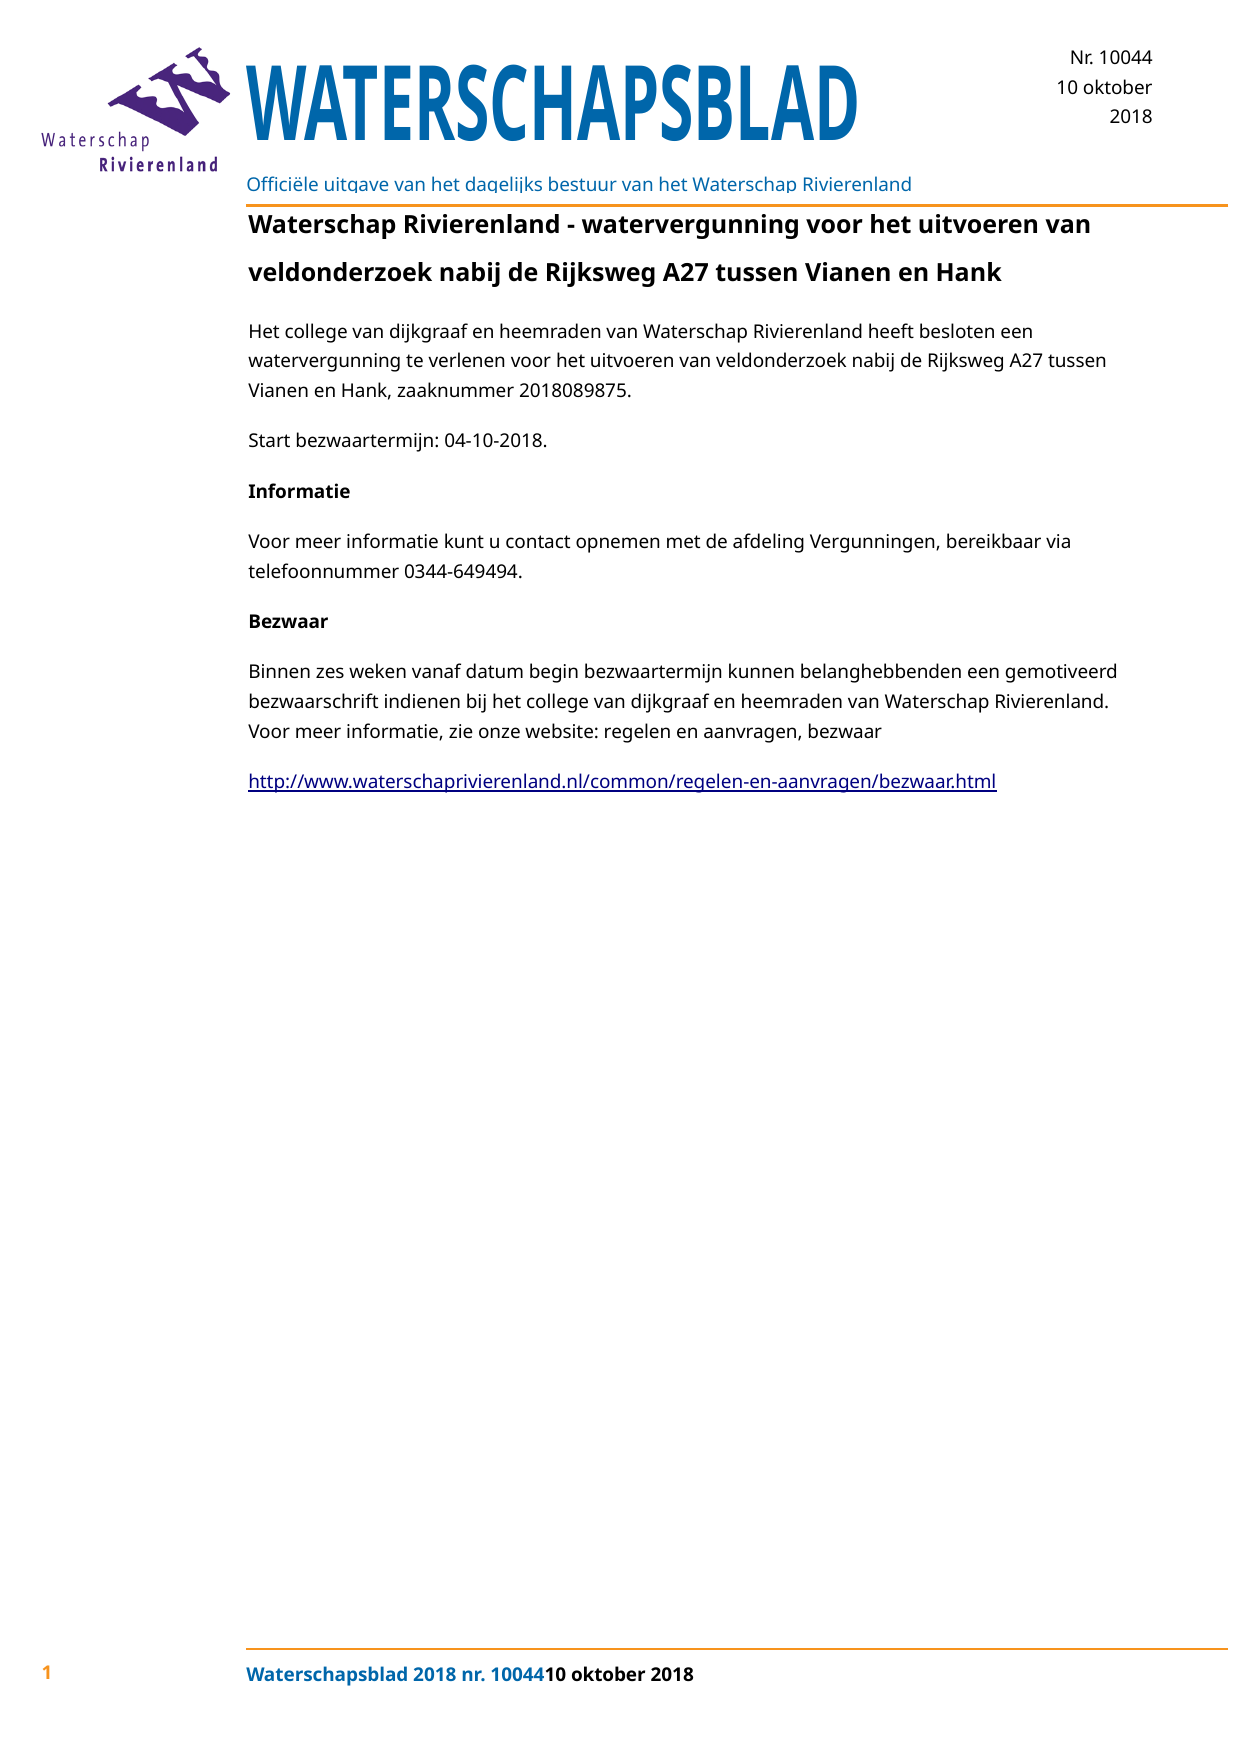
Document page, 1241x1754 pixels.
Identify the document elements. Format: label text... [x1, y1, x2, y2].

text http://www.waterschaprivierenland.nl/common/regelen-en-aanvragen/bezwaar.html [248, 768, 1152, 794]
text Binnen zes weken vanaf datum begin bezwaartermijn kunnen belanghebbenden een gemotiveerd bezwaarschrift indienen bij het college van dijkgraaf en heemraden van Waterschap Rivierenland. Voor meer informatie, zie onze website: regelen en aanvragen, bezwaar [248, 659, 1152, 744]
text Voor meer informatie kunt u contact opnemen met de afdeling Vergunningen, bereikbaar via telefoonnummer 0344-649494. [248, 528, 1152, 584]
text Het college van dijkgraaf en heemraden van Waterschap Rivierenland heeft besloten een watervergunning te verlenen voor het uitvoeren van veldonderzoek nabij de Rijksweg A27 tussen Vianen en Hank, zaaknummer 2018089875. [248, 318, 1152, 403]
text Informatie [248, 478, 1152, 504]
picture [41, 47, 231, 172]
text Waterschap Rivierenland - watervergunning voor het uitvoeren van veldonderzoek nabij de Rijksweg A27 tussen Vianen en Hank [248, 207, 1152, 288]
text Start bezwaartermijn: 04-10-2018. [248, 427, 1152, 453]
text Bezwaar [248, 608, 1152, 634]
